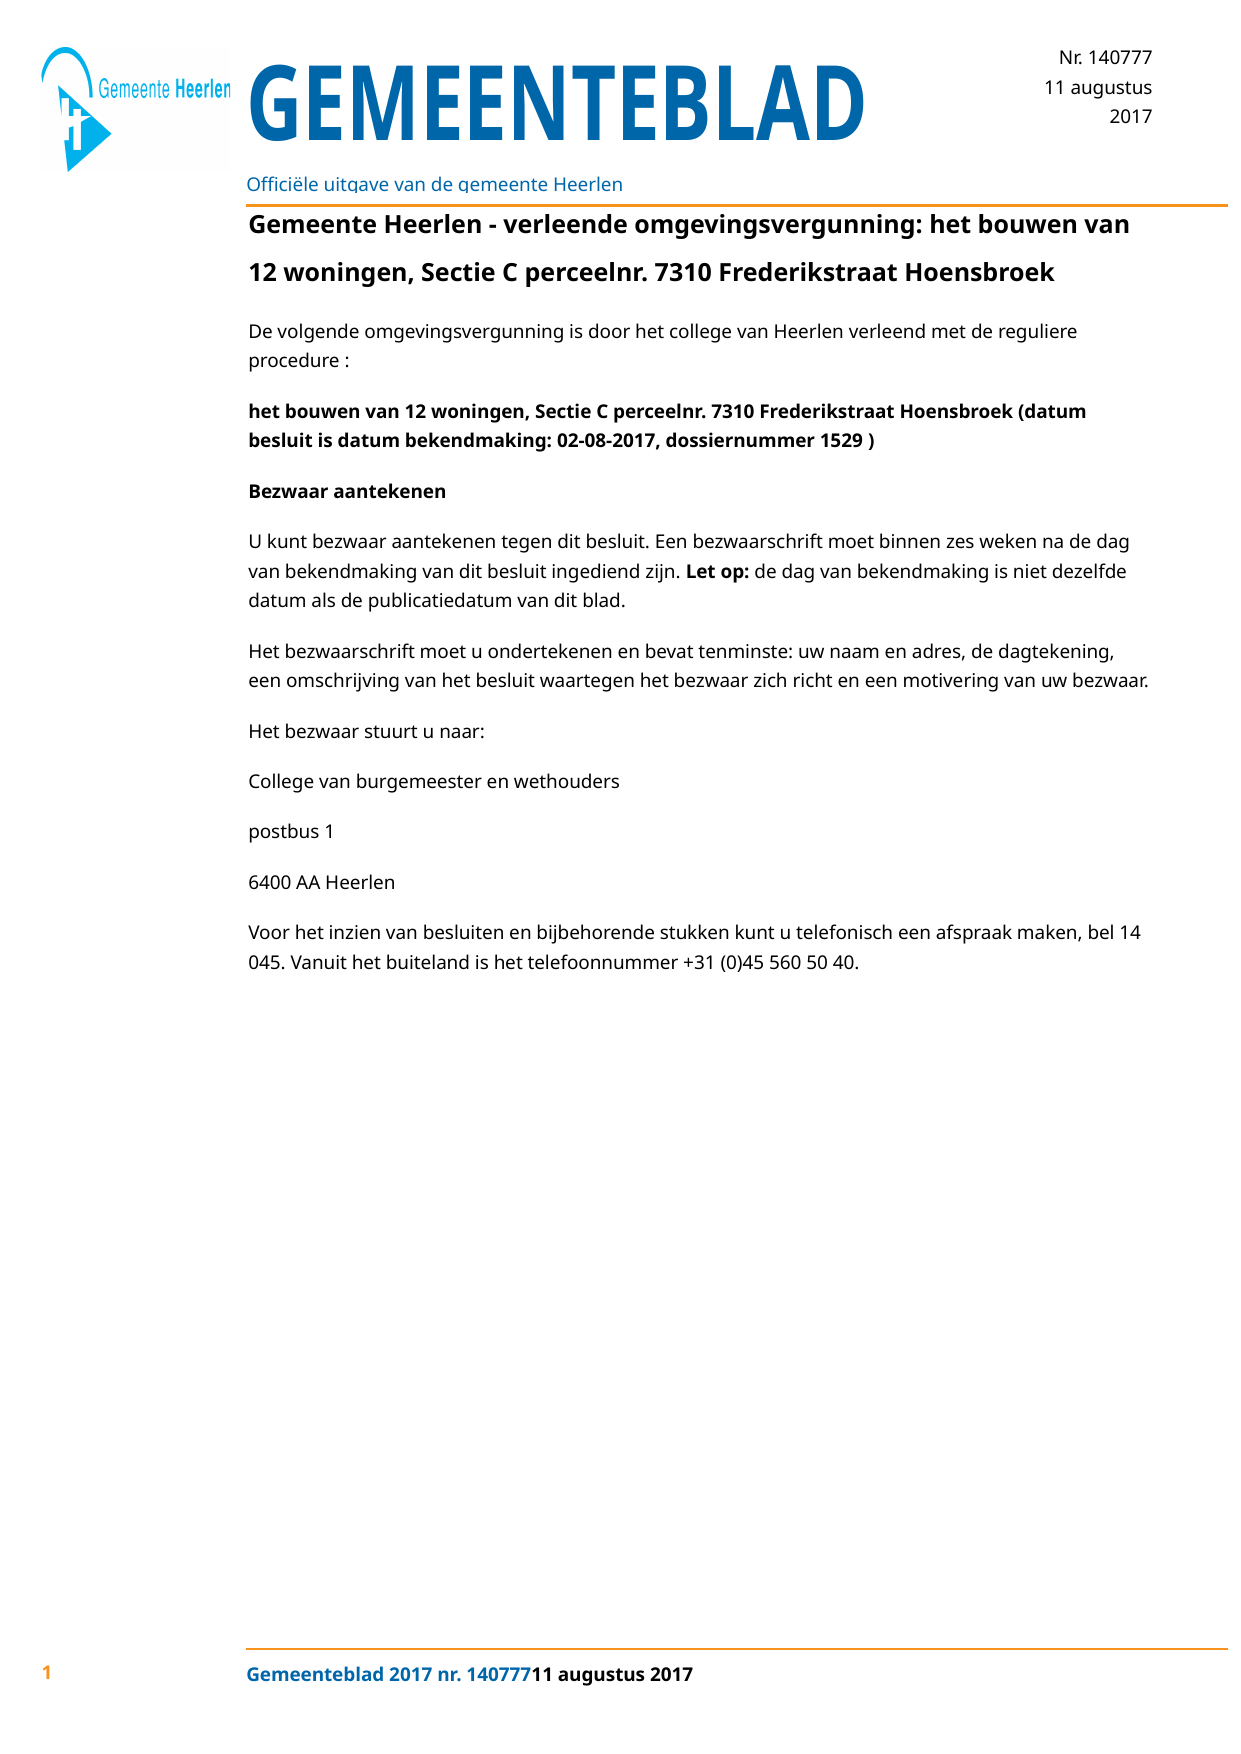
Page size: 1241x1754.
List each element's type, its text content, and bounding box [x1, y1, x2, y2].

picture [41, 47, 58, 70]
text U kunt bezwaar aantekenen tegen dit besluit. Een bezwaarschrift moet binnen zes weken na de dag van bekendmaking van dit besluit ingediend zijn. Let op: de dag van bekendmaking is niet dezelfde datum als de publicatiedatum van dit blad. [248, 528, 1152, 613]
text 6400 AA Heerlen [248, 869, 1152, 895]
text Voor het inzien van besluiten en bijbehorende stukken kunt u telefonisch een afspraak maken, bel 14 045. Vanuit het buiteland is het telefoonnummer +31 (0)45 560 50 40. [248, 919, 1152, 975]
text het bouwen van 12 woningen, Sectie C perceelnr. 7310 Frederikstraat Hoensbroek (datum besluit is datum bekendmaking: 02-08-2017, dossiernummer 1529 ) [248, 398, 1152, 453]
text De volgende omgevingsvergunning is door het college van Heerlen verleend met de reguliere procedure : [248, 318, 1152, 373]
text Het bezwaar stuurt u naar: [248, 718, 1152, 744]
text postbus 1 [248, 819, 1152, 844]
text Het bezwaarschrift moet u ondertekenen en bevat tenminste: uw naam en adres, de dagtekening, een omschrijving van het besluit waartegen het bezwaar zich richt en een motivering van uw bezwaar. [248, 638, 1152, 693]
picture [41, 47, 231, 172]
text College van burgemeester en wethouders [248, 768, 1152, 794]
text Gemeente Heerlen - verleende omgevingsvergunning: het bouwen van 12 woningen, Sectie C perceelnr. 7310 Frederikstraat Hoensbroek [248, 207, 1152, 288]
text Bezwaar aantekenen [248, 478, 1152, 504]
